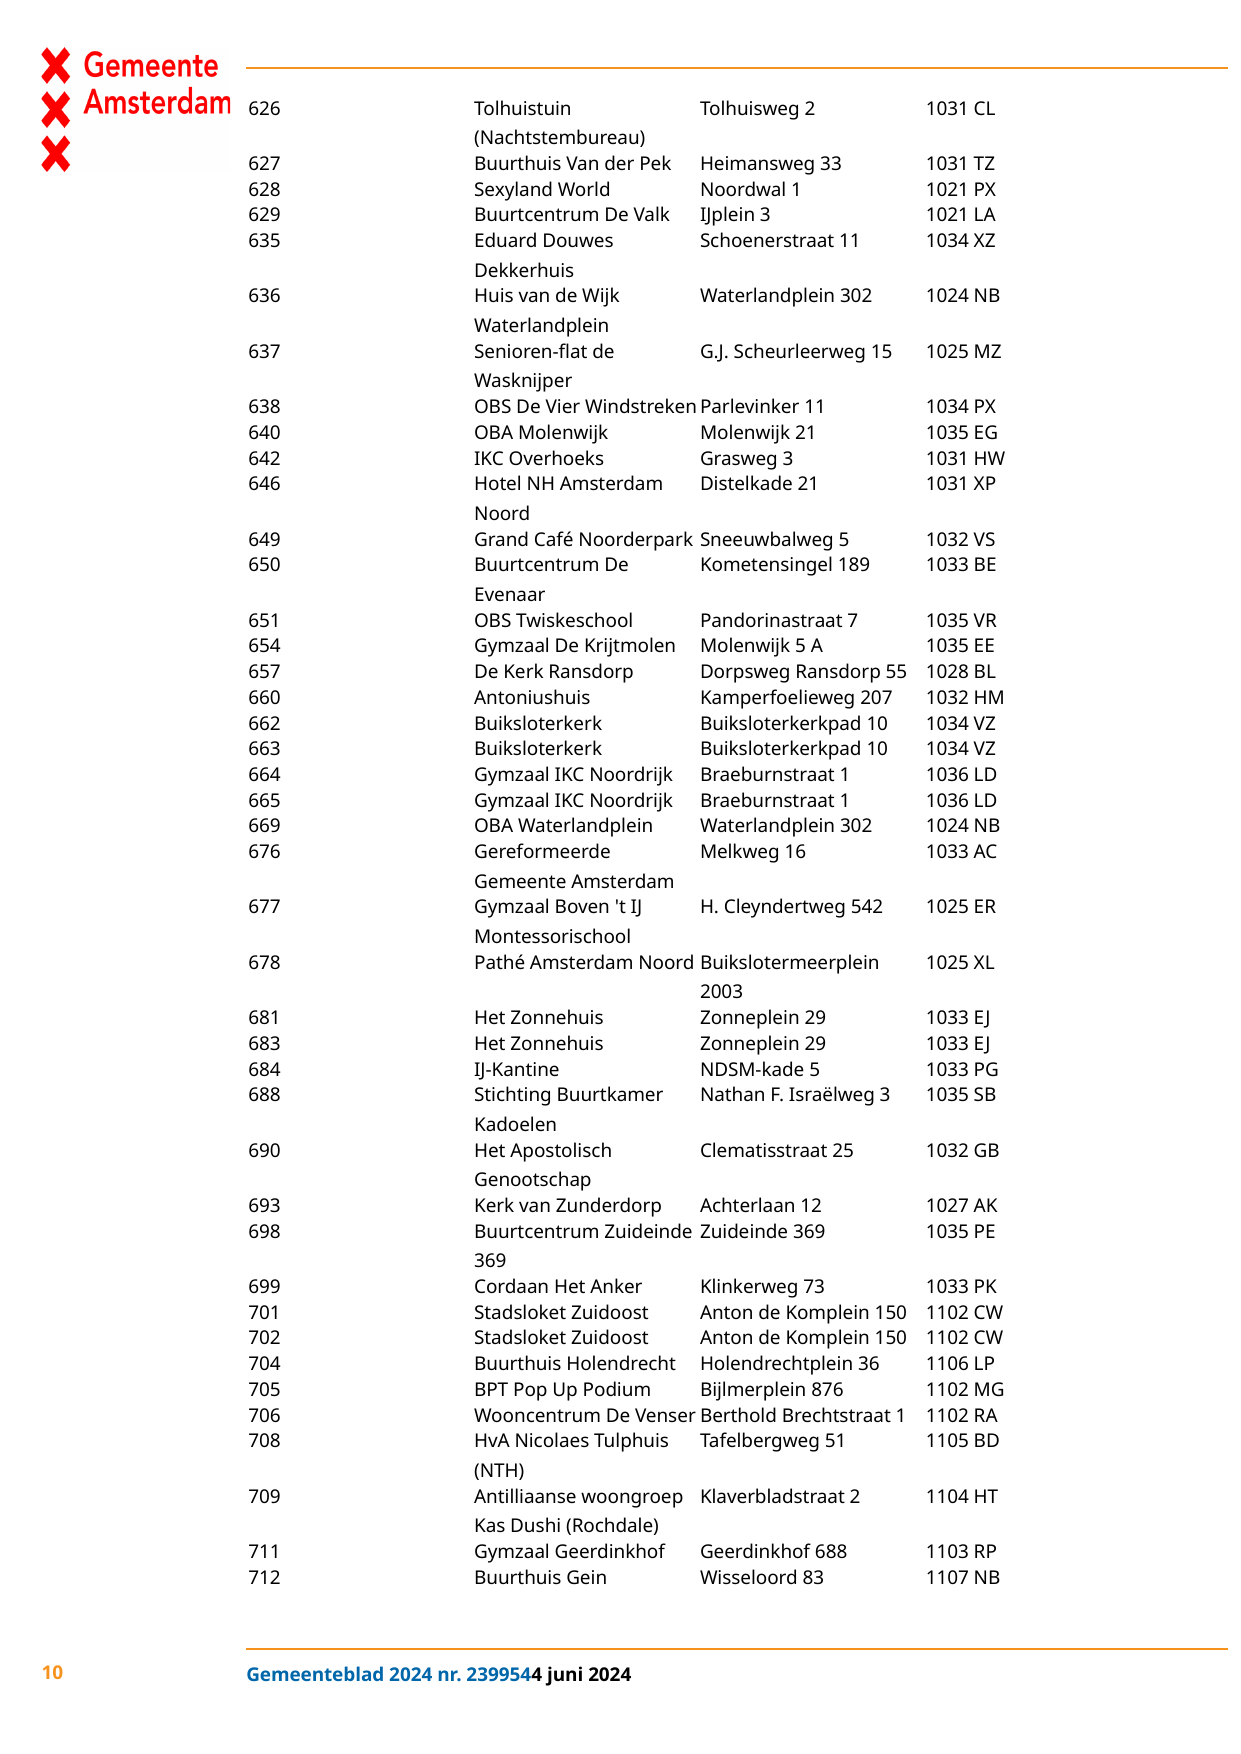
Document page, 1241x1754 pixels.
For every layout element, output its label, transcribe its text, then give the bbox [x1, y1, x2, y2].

table_cell 1025 MZ [926, 338, 1152, 393]
table_cell Melkweg 16 [700, 838, 926, 894]
table_cell 1025 ER [926, 894, 1152, 949]
table_cell Tolhuisweg 2 [700, 95, 926, 150]
table_cell De Kerk Ransdorp [474, 658, 700, 684]
table_cell Sneeuwbalweg 5 [700, 526, 926, 551]
table_cell 651 [248, 607, 474, 632]
table_cell Kerk van Zunderdorp [474, 1192, 700, 1218]
table_cell 664 [248, 761, 474, 787]
table_cell Heimansweg 33 [700, 150, 926, 176]
table_cell 1034 XZ [926, 227, 1152, 283]
table_cell Holendrechtplein 36 [700, 1350, 926, 1376]
table_cell 698 [248, 1218, 474, 1273]
table_cell 1034 VZ [926, 710, 1152, 735]
table_cell 684 [248, 1056, 474, 1081]
table_cell Kometensingel 189 [700, 551, 926, 607]
table_cell 649 [248, 526, 474, 551]
table_cell Gymzaal De Krijtmolen [474, 633, 700, 658]
table_cell 1103 RP [926, 1538, 1152, 1564]
table_cell 1033 PG [926, 1056, 1152, 1081]
table_cell Molenwijk 21 [700, 419, 926, 445]
table_cell Gereformeerde Gemeente Amsterdam [474, 838, 700, 894]
table_cell IJ-Kantine [474, 1056, 700, 1081]
table_cell 660 [248, 684, 474, 710]
table_cell Buikslotermeerplein 2003 [700, 949, 926, 1004]
table_cell 681 [248, 1004, 474, 1030]
table_cell Berthold Brechtstraat 1 [700, 1402, 926, 1427]
table_cell Buiksloterkerkpad 10 [700, 710, 926, 735]
table_cell Het Zonnehuis [474, 1030, 700, 1056]
table_cell BPT Pop Up Podium [474, 1376, 700, 1402]
table_cell 704 [248, 1350, 474, 1376]
table_cell 1035 VR [926, 607, 1152, 632]
table_cell 1031 CL [926, 95, 1152, 150]
table_cell 678 [248, 949, 474, 1004]
table_cell Tolhuistuin (Nachtstembureau) [474, 95, 700, 150]
table_cell OBA Molenwijk [474, 419, 700, 445]
table_cell OBS Twiskeschool [474, 607, 700, 632]
table_cell Grand Café Noorderpark [474, 526, 700, 551]
table_cell 1024 NB [926, 283, 1152, 338]
table_cell 712 [248, 1564, 474, 1589]
table_cell Stadsloket Zuidoost [474, 1299, 700, 1324]
table_cell 1036 LD [926, 761, 1152, 787]
table_cell Buurthuis Gein [474, 1564, 700, 1589]
table_cell 706 [248, 1402, 474, 1427]
table_cell Geerdinkhof 688 [700, 1538, 926, 1564]
table_cell 629 [248, 202, 474, 227]
table_cell Waterlandplein 302 [700, 813, 926, 838]
table_cell Bijlmerplein 876 [700, 1376, 926, 1402]
table_cell 635 [248, 227, 474, 283]
table_cell 708 [248, 1428, 474, 1483]
table_cell Antoniushuis [474, 684, 700, 710]
table_cell 690 [248, 1137, 474, 1192]
table_cell Wooncentrum De Venser [474, 1402, 700, 1427]
table_cell Zuideinde 369 [700, 1218, 926, 1273]
table_cell 1032 VS [926, 526, 1152, 551]
table_cell 1021 LA [926, 202, 1152, 227]
table_cell Buiksloterkerk [474, 710, 700, 735]
table_cell 1036 LD [926, 787, 1152, 813]
table_cell 1102 CW [926, 1325, 1152, 1350]
table_cell Molenwijk 5 A [700, 633, 926, 658]
table_cell Waterlandplein 302 [700, 283, 926, 338]
table_cell Cordaan Het Anker [474, 1273, 700, 1299]
table_cell Clematisstraat 25 [700, 1137, 926, 1192]
table_cell Dorpsweg Ransdorp 55 [700, 658, 926, 684]
table_cell 627 [248, 150, 474, 176]
table_cell 1033 EJ [926, 1004, 1152, 1030]
table_cell Tafelbergweg 51 [700, 1428, 926, 1483]
table_cell H. Cleyndertweg 542 [700, 894, 926, 949]
table_cell 1035 SB [926, 1081, 1152, 1137]
table_cell 637 [248, 338, 474, 393]
table_cell 1031 XP [926, 470, 1152, 526]
table_cell 705 [248, 1376, 474, 1402]
table_cell Distelkade 21 [700, 470, 926, 526]
table_cell 1032 HM [926, 684, 1152, 710]
table_cell Gymzaal Boven 't IJ Montessorischool [474, 894, 700, 949]
table_cell 1034 PX [926, 393, 1152, 419]
table_cell Zonneplein 29 [700, 1004, 926, 1030]
table_cell Pathé Amsterdam Noord [474, 949, 700, 1004]
table_cell Kamperfoelieweg 207 [700, 684, 926, 710]
table_cell 669 [248, 813, 474, 838]
table_cell 683 [248, 1030, 474, 1056]
table_cell Nathan F. Israëlweg 3 [700, 1081, 926, 1137]
table_cell 1035 EE [926, 633, 1152, 658]
table_cell 1102 CW [926, 1299, 1152, 1324]
table_cell Buiksloterkerk [474, 735, 700, 761]
table_cell Buurtcentrum De Evenaar [474, 551, 700, 607]
table_cell 1035 EG [926, 419, 1152, 445]
table_cell 1033 AC [926, 838, 1152, 894]
table_cell OBS De Vier Windstreken [474, 393, 700, 419]
table_cell 1033 BE [926, 551, 1152, 607]
table_cell Buurthuis Holendrecht [474, 1350, 700, 1376]
table_cell Gymzaal IKC Noordrijk [474, 761, 700, 787]
table_cell 628 [248, 176, 474, 202]
table_cell Huis van de Wijk Waterlandplein [474, 283, 700, 338]
table_cell 1024 NB [926, 813, 1152, 838]
table_cell IJplein 3 [700, 202, 926, 227]
table_cell 646 [248, 470, 474, 526]
table_cell Achterlaan 12 [700, 1192, 926, 1218]
table_cell 1021 PX [926, 176, 1152, 202]
table_cell 688 [248, 1081, 474, 1137]
table_cell OBA Waterlandplein [474, 813, 700, 838]
table_cell 1105 BD [926, 1428, 1152, 1483]
table_cell 1106 LP [926, 1350, 1152, 1376]
table_cell 638 [248, 393, 474, 419]
picture [41, 47, 231, 172]
table_cell Eduard Douwes Dekkerhuis [474, 227, 700, 283]
table_cell Schoenerstraat 11 [700, 227, 926, 283]
table_cell 677 [248, 894, 474, 949]
table_cell Stadsloket Zuidoost [474, 1325, 700, 1350]
table_cell 699 [248, 1273, 474, 1299]
table_cell Stichting Buurtkamer Kadoelen [474, 1081, 700, 1137]
table_cell Parlevinker 11 [700, 393, 926, 419]
table_cell IKC Overhoeks [474, 445, 700, 470]
table_cell 640 [248, 419, 474, 445]
table_cell 1034 VZ [926, 735, 1152, 761]
table_cell 1033 PK [926, 1273, 1152, 1299]
table_cell HvA Nicolaes Tulphuis (NTH) [474, 1428, 700, 1483]
table_cell Buiksloterkerkpad 10 [700, 735, 926, 761]
table_cell 709 [248, 1483, 474, 1538]
table_cell Buurtcentrum De Valk [474, 202, 700, 227]
table_cell 701 [248, 1299, 474, 1324]
table_cell 693 [248, 1192, 474, 1218]
table_cell Het Apostolisch Genootschap [474, 1137, 700, 1192]
table_cell Senioren-flat de Wasknijper [474, 338, 700, 393]
table_cell 1104 HT [926, 1483, 1152, 1538]
table_cell 650 [248, 551, 474, 607]
table_cell Braeburnstraat 1 [700, 787, 926, 813]
table_cell 654 [248, 633, 474, 658]
table_cell Sexyland World [474, 176, 700, 202]
table_cell 626 [248, 95, 474, 150]
table_cell Zonneplein 29 [700, 1030, 926, 1056]
table_cell 1033 EJ [926, 1030, 1152, 1056]
table_cell 1102 MG [926, 1376, 1152, 1402]
table_cell Gymzaal Geerdinkhof [474, 1538, 700, 1564]
table_cell 657 [248, 658, 474, 684]
table_cell 676 [248, 838, 474, 894]
table_cell Buurtcentrum Zuideinde 369 [474, 1218, 700, 1273]
table_cell 1027 AK [926, 1192, 1152, 1218]
table_cell 1031 HW [926, 445, 1152, 470]
table_cell G.J. Scheurleerweg 15 [700, 338, 926, 393]
table_cell 663 [248, 735, 474, 761]
table_cell Noordwal 1 [700, 176, 926, 202]
table_cell 636 [248, 283, 474, 338]
table_cell Wisseloord 83 [700, 1564, 926, 1589]
table_cell 662 [248, 710, 474, 735]
table_cell 1028 BL [926, 658, 1152, 684]
table_cell Gymzaal IKC Noordrijk [474, 787, 700, 813]
table_cell 642 [248, 445, 474, 470]
table_cell 1102 RA [926, 1402, 1152, 1427]
table_cell 665 [248, 787, 474, 813]
table_cell Anton de Komplein 150 [700, 1325, 926, 1350]
table_cell Pandorinastraat 7 [700, 607, 926, 632]
table_cell 1035 PE [926, 1218, 1152, 1273]
table_cell 702 [248, 1325, 474, 1350]
table_cell Antilliaanse woongroep Kas Dushi (Rochdale) [474, 1483, 700, 1538]
table_cell 1031 TZ [926, 150, 1152, 176]
table_cell Het Zonnehuis [474, 1004, 700, 1030]
table_cell Klinkerweg 73 [700, 1273, 926, 1299]
table_cell Grasweg 3 [700, 445, 926, 470]
table_cell Hotel NH Amsterdam Noord [474, 470, 700, 526]
table_cell Buurthuis Van der Pek [474, 150, 700, 176]
table_cell 1025 XL [926, 949, 1152, 1004]
table_cell Klaverbladstraat 2 [700, 1483, 926, 1538]
table_cell 1107 NB [926, 1564, 1152, 1589]
table_cell 711 [248, 1538, 474, 1564]
table_cell Anton de Komplein 150 [700, 1299, 926, 1324]
table_cell Braeburnstraat 1 [700, 761, 926, 787]
table_cell NDSM-kade 5 [700, 1056, 926, 1081]
table_cell 1032 GB [926, 1137, 1152, 1192]
